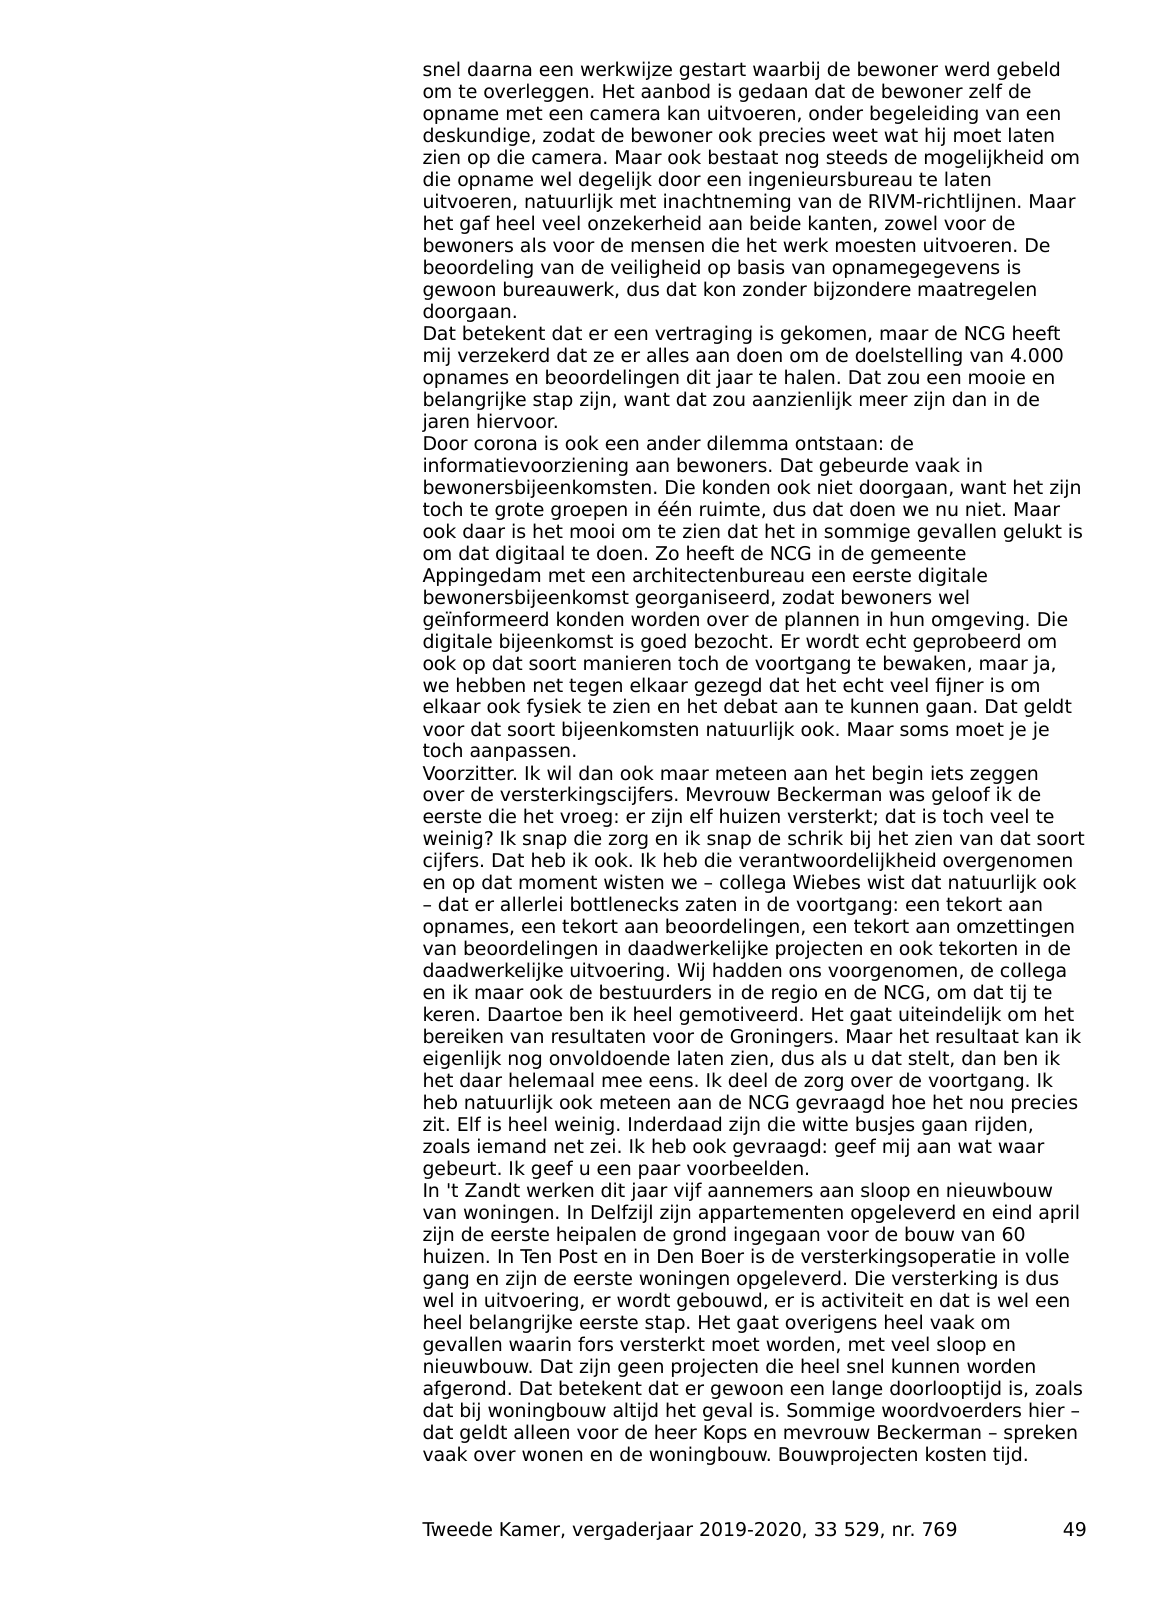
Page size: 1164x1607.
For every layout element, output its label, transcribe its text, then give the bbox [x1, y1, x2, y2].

text In 't Zandt werken dit jaar vijf aannemers aan sloop en nieuwbouw van woningen. In Delfzijl zijn appartementen opgeleverd en eind april zijn de eerste heipalen de grond ingegaan voor de bouw van 60 huizen. In Ten Post en in Den Boer is de versterkingsoperatie in volle gang en zijn de eerste woningen opgeleverd. Die versterking is dus wel in uitvoering, er wordt gebouwd, er is activiteit en dat is wel een heel belangrijke eerste stap. Het gaat overigens heel vaak om gevallen waarin fors versterkt moet worden, met veel sloop en nieuwbouw. Dat zijn geen projecten die heel snel kunnen worden afgerond. Dat betekent dat er gewoon een lange doorlooptijd is, zoals dat bij woningbouw altijd het geval is. Sommige woordvoerders hier – dat geldt alleen voor de heer Kops en mevrouw Beckerman – spreken vaak over wonen en de woningbouw. Bouwprojecten kosten tijd. [422, 1180, 1087, 1466]
text Dat betekent dat er een vertraging is gekomen, maar de NCG heeft mij verzekerd dat ze er alles aan doen om de doelstelling van 4.000 opnames en beoordelingen dit jaar te halen. Dat zou een mooie en belangrijke stap zijn, want dat zou aanzienlijk meer zijn dan in de jaren hiervoor. [422, 323, 1087, 433]
text Door corona is ook een ander dilemma ontstaan: de informatievoorziening aan bewoners. Dat gebeurde vaak in bewonersbijeenkomsten. Die konden ook niet doorgaan, want het zijn toch te grote groepen in één ruimte, dus dat doen we nu niet. Maar ook daar is het mooi om te zien dat het in sommige gevallen gelukt is om dat digitaal te doen. Zo heeft de NCG in de gemeente Appingedam met een architectenbureau een eerste digitale bewonersbijeenkomst georganiseerd, zodat bewoners wel geïnformeerd konden worden over de plannen in hun omgeving. Die digitale bijeenkomst is goed bezocht. Er wordt echt geprobeerd om ook op dat soort manieren toch de voortgang te bewaken, maar ja, we hebben net tegen elkaar gezegd dat het echt veel fijner is om elkaar ook fysiek te zien en het debat aan te kunnen gaan. Dat geldt voor dat soort bijeenkomsten natuurlijk ook. Maar soms moet je je toch aanpassen. [422, 433, 1087, 762]
text snel daarna een werkwijze gestart waarbij de bewoner werd gebeld om te overleggen. Het aanbod is gedaan dat de bewoner zelf de opname met een camera kan uitvoeren, onder begeleiding van een deskundige, zodat de bewoner ook precies weet wat hij moet laten zien op die camera. Maar ook bestaat nog steeds de mogelijkheid om die opname wel degelijk door een ingenieursbureau te laten uitvoeren, natuurlijk met inachtneming van de RIVM-richtlijnen. Maar het gaf heel veel onzekerheid aan beide kanten, zowel voor de bewoners als voor de mensen die het werk moesten uitvoeren. De beoordeling van de veiligheid op basis van opnamegegevens is gewoon bureauwerk, dus dat kon zonder bijzondere maatregelen doorgaan. [422, 59, 1087, 323]
text Voorzitter. Ik wil dan ook maar meteen aan het begin iets zeggen over de versterkingscijfers. Mevrouw Beckerman was geloof ik de eerste die het vroeg: er zijn elf huizen versterkt; dat is toch veel te weinig? Ik snap die zorg en ik snap de schrik bij het zien van dat soort cijfers. Dat heb ik ook. Ik heb die verantwoordelijkheid overgenomen en op dat moment wisten we – collega Wiebes wist dat natuurlijk ook – dat er allerlei bottlenecks zaten in de voortgang: een tekort aan opnames, een tekort aan beoordelingen, een tekort aan omzettingen van beoordelingen in daadwerkelijke projecten en ook tekorten in de daadwerkelijke uitvoering. Wij hadden ons voorgenomen, de collega en ik maar ook de bestuurders in de regio en de NCG, om dat tij te keren. Daartoe ben ik heel gemotiveerd. Het gaat uiteindelijk om het bereiken van resultaten voor de Groningers. Maar het resultaat kan ik eigenlijk nog onvoldoende laten zien, dus als u dat stelt, dan ben ik het daar helemaal mee eens. Ik deel de zorg over de voortgang. Ik heb natuurlijk ook meteen aan de NCG gevraagd hoe het nou precies zit. Elf is heel weinig. Inderdaad zijn die witte busjes gaan rijden, zoals iemand net zei. Ik heb ook gevraagd: geef mij aan wat waar gebeurt. Ik geef u een paar voorbeelden. [422, 762, 1087, 1180]
